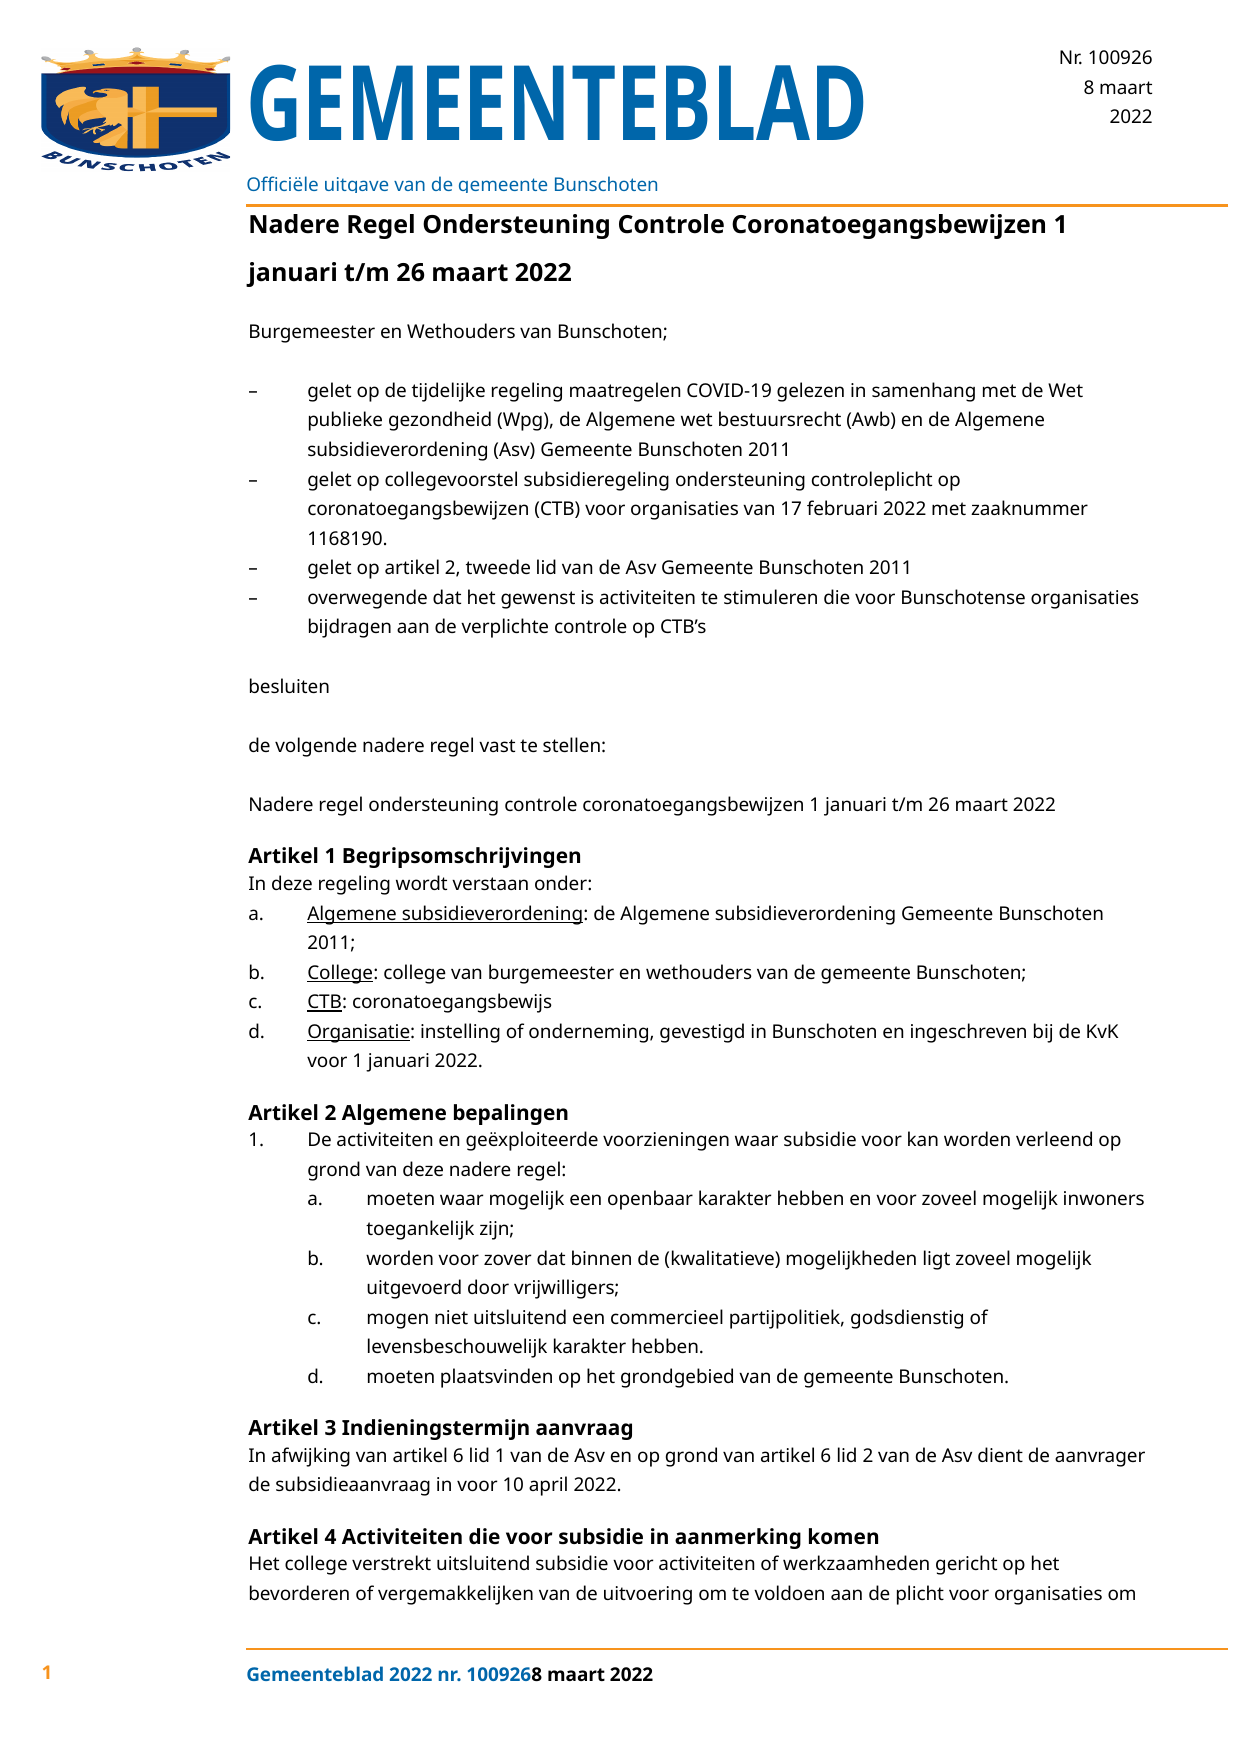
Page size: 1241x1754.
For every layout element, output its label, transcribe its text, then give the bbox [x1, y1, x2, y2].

text Nadere Regel Ondersteuning Controle Coronatoegangsbewijzen 1 januari t/m 26 maart 2022 [248, 207, 1152, 288]
list gelet op artikel 2, tweede lid van de Asv Gemeente Bunschoten 2011 [248, 554, 1152, 580]
text Artikel 2 Algemene bepalingen [248, 1098, 1152, 1126]
list overwegende dat het gewenst is activiteiten te stimuleren die voor Bunschotense organisaties bijdragen aan de verplichte controle op CTB’s [248, 584, 1152, 639]
text Artikel 3 Indieningstermijn aanvraag [248, 1413, 1152, 1442]
list CTB: coronatoegangsbewijs [248, 988, 1152, 1014]
text Artikel 4 Activiteiten die voor subsidie in aanmerking komen [248, 1522, 1152, 1550]
text In afwijking van artikel 6 lid 1 van de Asv en op grond van artikel 6 lid 2 van de Asv dient de aanvrager de subsidieaanvraag in voor 10 april 2022. [248, 1442, 1152, 1497]
picture [41, 47, 231, 172]
list gelet op de tijdelijke regeling maatregelen COVID-19 gelezen in samenhang met de Wet publieke gezondheid (Wpg), de Algemene wet bestuursrecht (Awb) en de Algemene subsidieverordening (Asv) Gemeente Bunschoten 2011 [248, 377, 1152, 462]
list gelet op collegevoorstel subsidieregeling ondersteuning controleplicht op coronatoegangsbewijzen (CTB) voor organisaties van 17 februari 2022 met zaaknummer 1168190. [248, 466, 1152, 551]
text Burgemeester en Wethouders van Bunschoten; [248, 318, 1152, 344]
list Algemene subsidieverordening: de Algemene subsidieverordening Gemeente Bunschoten 2011; [248, 900, 1152, 955]
text Nadere regel ondersteuning controle coronatoegangsbewijzen 1 januari t/m 26 maart 2022 [248, 791, 1152, 817]
text Artikel 1 Begripsomschrijvingen [248, 842, 1152, 870]
list worden voor zover dat binnen de (kwalitatieve) mogelijkheden ligt zoveel mogelijk uitgevoerd door vrijwilligers; [307, 1245, 1152, 1300]
text besluiten [248, 673, 1152, 699]
text de volgende nadere regel vast te stellen: [248, 732, 1152, 758]
list College: college van burgemeester en wethouders van de gemeente Bunschoten; [248, 959, 1152, 984]
list De activiteiten en geëxploiteerde voorzieningen waar subsidie voor kan worden verleend op grond van deze nadere regel: [248, 1126, 1152, 1182]
list mogen niet uitsluitend een commercieel partijpolitiek, godsdienstig of levensbeschouwelijk karakter hebben. [307, 1304, 1152, 1359]
list moeten plaatsvinden op het grondgebied van de gemeente Bunschoten. [307, 1363, 1152, 1389]
list Organisatie: instelling of onderneming, gevestigd in Bunschoten en ingeschreven bij de KvK voor 1 januari 2022. [248, 1018, 1152, 1073]
text Het college verstrekt uitsluitend subsidie voor activiteiten of werkzaamheden gericht op het bevorderen of vergemakkelijken van de uitvoering om te voldoen aan de plicht voor organisaties om [248, 1550, 1152, 1606]
list moeten waar mogelijk een openbaar karakter hebben en voor zoveel mogelijk inwoners toegankelijk zijn; [307, 1186, 1152, 1241]
text In deze regeling wordt verstaan onder: [248, 870, 1152, 896]
